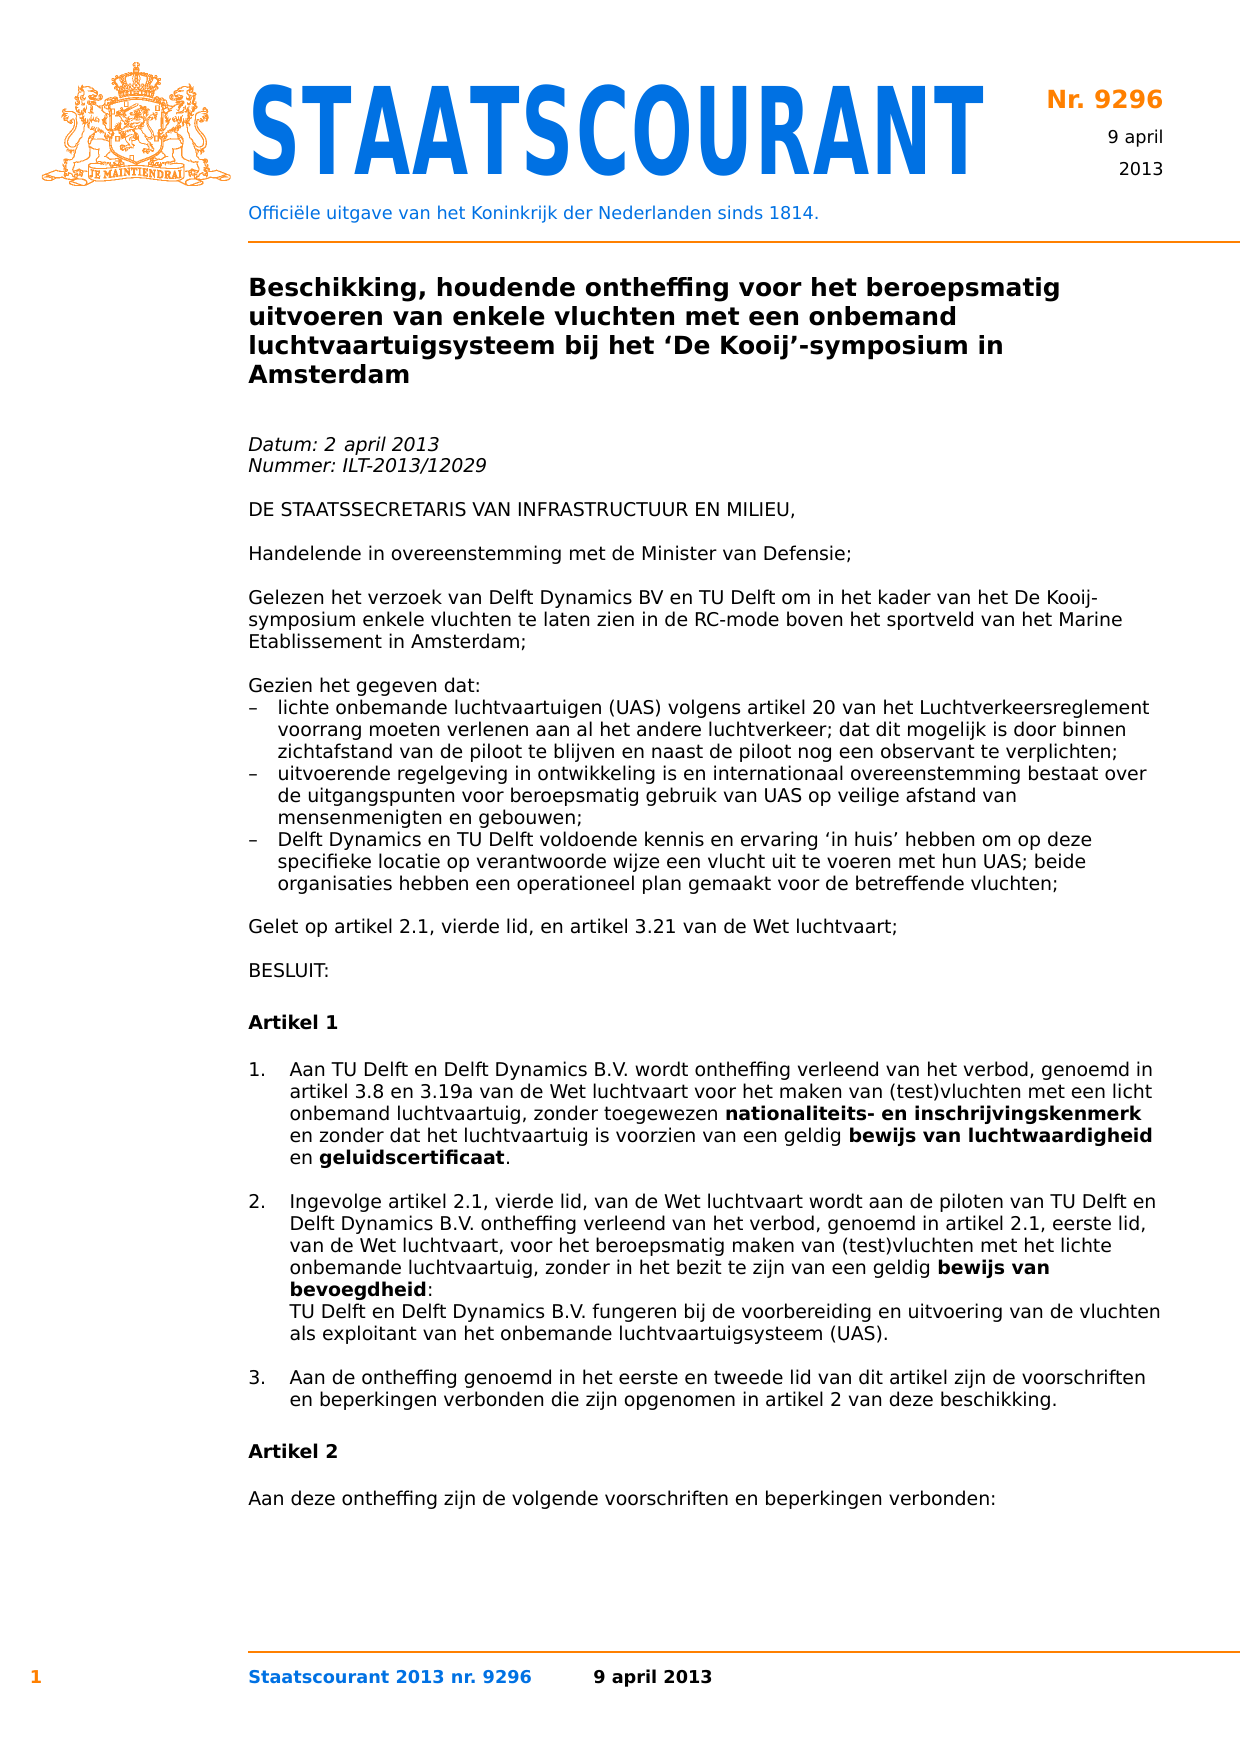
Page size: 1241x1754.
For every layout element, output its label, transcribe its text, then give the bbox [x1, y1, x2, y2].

text DE STAATSSECRETARIS VAN INFRASTRUCTUUR EN MILIEU, [248, 499, 1163, 521]
text Gezien het gegeven dat: [248, 675, 1163, 697]
subtitle Beschikking, houdende ontheffing voor het beroepsmatig uitvoeren van enkele vluchten met een onbemand luchtvaartuigsysteem bij het ‘De Kooij’-symposium in Amsterdam [248, 273, 1163, 390]
table_cell 2013 [998, 153, 1240, 203]
subtitle Artikel 1 [248, 1012, 1163, 1034]
text 3. Aan de ontheffing genoemd in het eerste en tweede lid van dit artikel zijn de voorschriften en beperkingen verbonden die zijn opgenomen in artikel 2 van deze beschikking. [248, 1367, 1163, 1411]
text Gelezen het verzoek van Delft Dynamics BV en TU Delft om in het kader van het De Kooij-symposium enkele vluchten te laten zien in de RC-mode boven het sportveld van het Marine Etablissement in Amsterdam; [248, 587, 1163, 653]
text BESLUIT: [248, 960, 1163, 982]
text – Delft Dynamics en TU Delft voldoende kennis en ervaring ‘in huis’ hebben om op deze specifieke locatie op verantwoorde wijze een vlucht uit te voeren met hun UAS; beide organisaties hebben een operationeel plan gemaakt voor de betreffende vluchten; [248, 829, 1163, 894]
table_header STAATSCOURANT [248, 62, 998, 203]
text Nummer: ILT-2013/12029 [248, 455, 1163, 477]
table_header Nr. 9296 [998, 62, 1240, 121]
text TU Delft en Delft Dynamics B.V. fungeren bij de voorbereiding en uitvoering van de vluchten als exploitant van het onbemande luchtvaartuigsysteem (UAS). [289, 1301, 1163, 1345]
subtitle Artikel 2 [248, 1441, 1163, 1463]
text Aan deze ontheffing zijn de volgende voorschriften en beperkingen verbonden: [248, 1488, 1163, 1510]
text 1. Aan TU Delft en Delft Dynamics B.V. wordt ontheffing verleend van het verbod, genoemd in artikel 3.8 en 3.19a van de Wet luchtvaart voor het maken van (test)vluchten met een licht onbemand luchtvaartuig, zonder toegewezen nationaliteits- en inschrijvingskenmerk en zonder dat het luchtvaartuig is voorzien van een geldig bewijs van luchtwaardigheid en geluidscertificaat. [248, 1059, 1163, 1169]
text Gelet op artikel 2.1, vierde lid, en artikel 3.21 van de Wet luchtvaart; [248, 916, 1163, 938]
text 2. Ingevolge artikel 2.1, vierde lid, van de Wet luchtvaart wordt aan de piloten van TU Delft en Delft Dynamics B.V. ontheffing verleend van het verbod, genoemd in artikel 2.1, eerste lid, van de Wet luchtvaart, voor het beroepsmatig maken van (test)vluchten met het lichte onbemande luchtvaartuig, zonder in het bezit te zijn van een geldig bewijs van bevoegdheid: [248, 1191, 1163, 1301]
text Datum: 2 april 2013 [248, 433, 1163, 455]
table_header [25, 62, 248, 241]
table_cell Officiële uitgave van het Koninkrijk der Nederlanden sinds 1814. [248, 203, 1240, 241]
text – lichte onbemande luchtvaartuigen (UAS) volgens artikel 20 van het Luchtverkeersreglement voorrang moeten verlenen aan al het andere luchtverkeer; dat dit mogelijk is door binnen zichtafstand van de piloot te blijven en naast de piloot nog een observant te verplichten; [248, 697, 1163, 763]
table_cell 9 april [998, 121, 1240, 153]
text Handelende in overeenstemming met de Minister van Defensie; [248, 543, 1163, 565]
text – uitvoerende regelgeving in ontwikkeling is en internationaal overeenstemming bestaat over de uitgangspunten voor beroepsmatig gebruik van UAS op veilige afstand van mensenmenigten en gebouwen; [248, 763, 1163, 829]
picture [41, 62, 231, 186]
